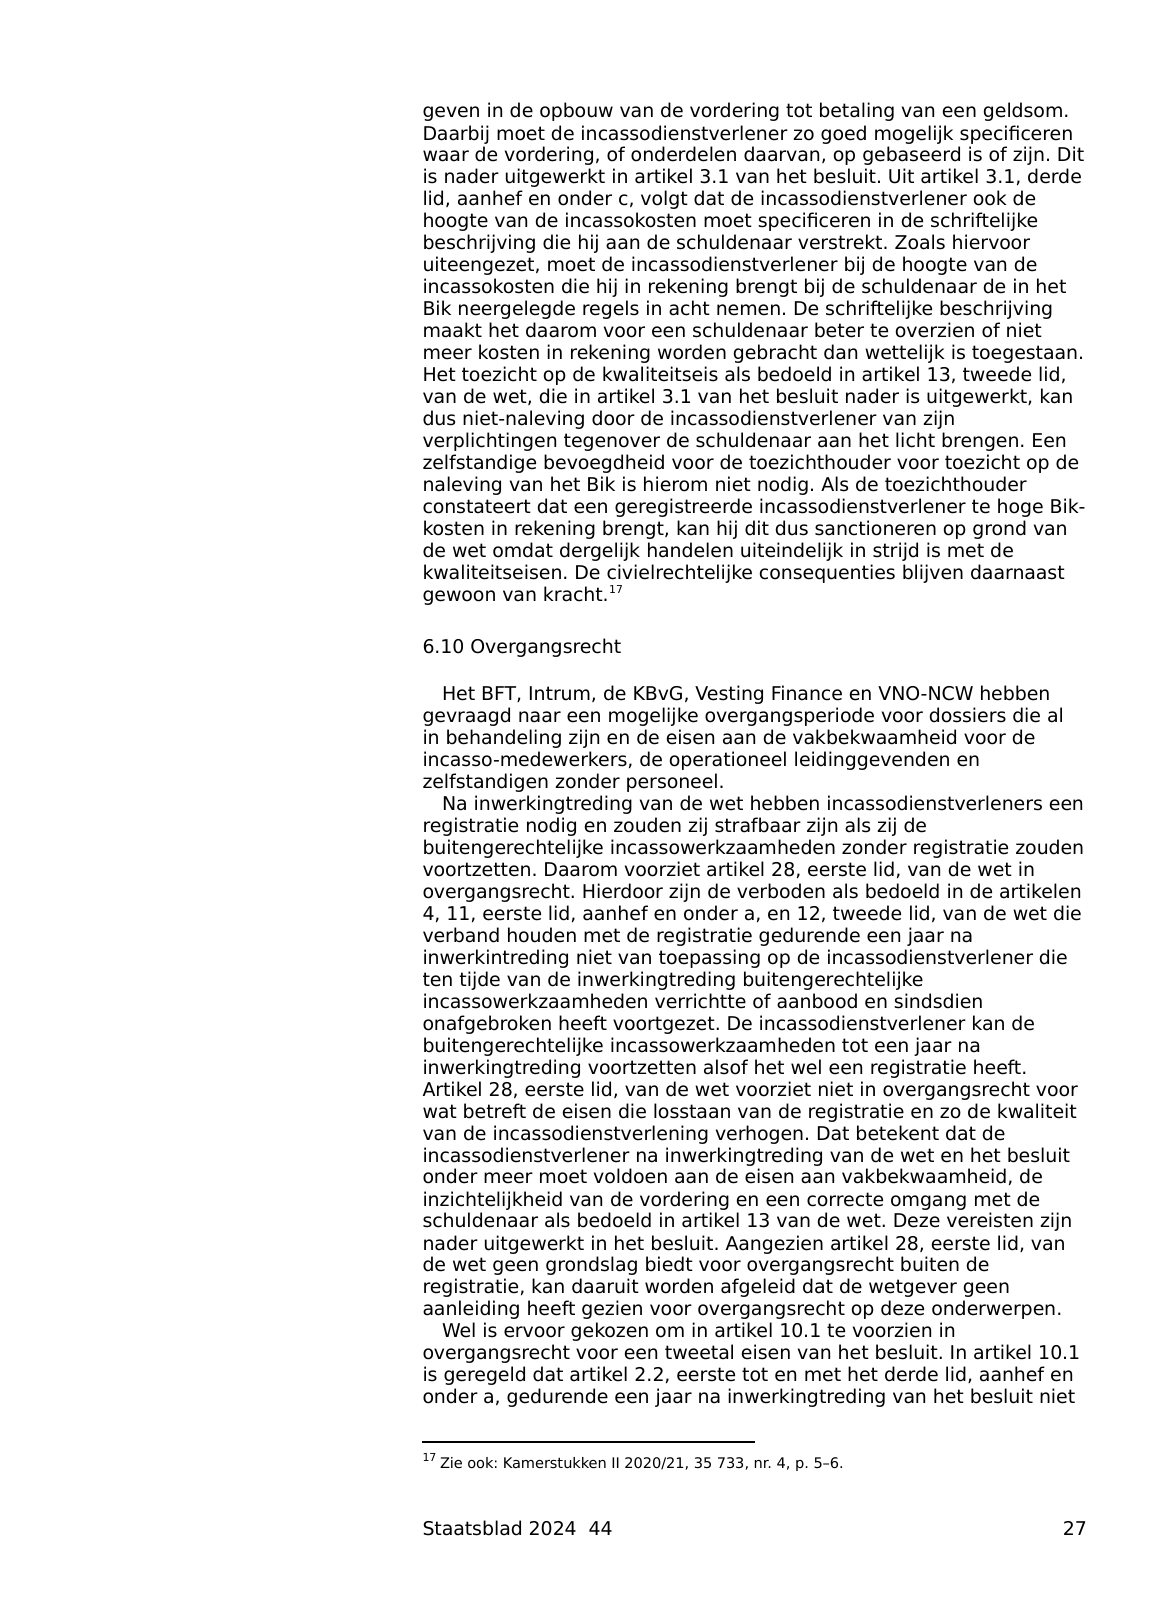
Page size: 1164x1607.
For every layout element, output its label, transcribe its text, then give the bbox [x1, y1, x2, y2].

text geven in de opbouw van de vordering tot betaling van een geldsom. Daarbij moet de incassodienstverlener zo goed mogelijk specificeren waar de vordering, of onderdelen daarvan, op gebaseerd is of zijn. Dit is nader uitgewerkt in artikel 3.1 van het besluit. Uit artikel 3.1, derde lid, aanhef en onder c, volgt dat de incassodienstverlener ook de hoogte van de incassokosten moet specificeren in de schriftelijke beschrijving die hij aan de schuldenaar verstrekt. Zoals hiervoor uiteengezet, moet de incassodienstverlener bij de hoogte van de incassokosten die hij in rekening brengt bij de schuldenaar de in het Bik neergelegde regels in acht nemen. De schriftelijke beschrijving maakt het daarom voor een schuldenaar beter te overzien of niet meer kosten in rekening worden gebracht dan wettelijk is toegestaan. Het toezicht op de kwaliteitseis als bedoeld in artikel 13, tweede lid, van de wet, die in artikel 3.1 van het besluit nader is uitgewerkt, kan dus niet-naleving door de incassodienstverlener van zijn verplichtingen tegenover de schuldenaar aan het licht brengen. Een zelfstandige bevoegdheid voor de toezichthouder voor toezicht op de naleving van het Bik is hierom niet nodig. Als de toezichthouder constateert dat een geregistreerde incassodienstverlener te hoge Bik-kosten in rekening brengt, kan hij dit dus sanctioneren op grond van de wet omdat dergelijk handelen uiteindelijk in strijd is met de kwaliteitseisen. De civielrechtelijke consequenties blijven daarnaast gewoon van kracht. [422, 100, 1087, 606]
text Wel is ervoor gekozen om in artikel 10.1 te voorzien in overgangsrecht voor een tweetal eisen van het besluit. In artikel 10.1 is geregeld dat artikel 2.2, eerste tot en met het derde lid, aanhef en onder a, gedurende een jaar na inwerkingtreding van het besluit niet [422, 1320, 1087, 1408]
text Het BFT, Intrum, de KBvG, Vesting Finance en VNO-NCW hebben gevraagd naar een mogelijke overgangsperiode voor dossiers die al in behandeling zijn en de eisen aan de vakbekwaamheid voor de incasso-medewerkers, de operationeel leidinggevenden en zelfstandigen zonder personeel. [422, 683, 1087, 793]
subtitle 6.10 Overgangsrecht [422, 636, 1087, 658]
text Zie ook: Kamerstukken II 2020/21, 35 733, nr. 4, p. 5–6. [422, 1451, 1087, 1473]
text Na inwerkingtreding van de wet hebben incassodienstverleners een registratie nodig en zouden zij strafbaar zijn als zij de buitengerechtelijke incassowerkzaamheden zonder registratie zouden voortzetten. Daarom voorziet artikel 28, eerste lid, van de wet in overgangsrecht. Hierdoor zijn de verboden als bedoeld in de artikelen 4, 11, eerste lid, aanhef en onder a, en 12, tweede lid, van de wet die verband houden met de registratie gedurende een jaar na inwerkintreding niet van toepassing op de incassodienstverlener die ten tijde van de inwerkingtreding buitengerechtelijke incassowerkzaamheden verrichtte of aanbood en sindsdien onafgebroken heeft voortgezet. De incassodienstverlener kan de buitengerechtelijke incassowerkzaamheden tot een jaar na inwerkingtreding voortzetten alsof het wel een registratie heeft. Artikel 28, eerste lid, van de wet voorziet niet in overgangsrecht voor wat betreft de eisen die losstaan van de registratie en zo de kwaliteit van de incassodienstverlening verhogen. Dat betekent dat de incassodienstverlener na inwerkingtreding van de wet en het besluit onder meer moet voldoen aan de eisen aan vakbekwaamheid, de inzichtelijkheid van de vordering en een correcte omgang met de schuldenaar als bedoeld in artikel 13 van de wet. Deze vereisten zijn nader uitgewerkt in het besluit. Aangezien artikel 28, eerste lid, van de wet geen grondslag biedt voor overgangsrecht buiten de registratie, kan daaruit worden afgeleid dat de wetgever geen aanleiding heeft gezien voor overgangsrecht op deze onderwerpen. [422, 793, 1087, 1320]
